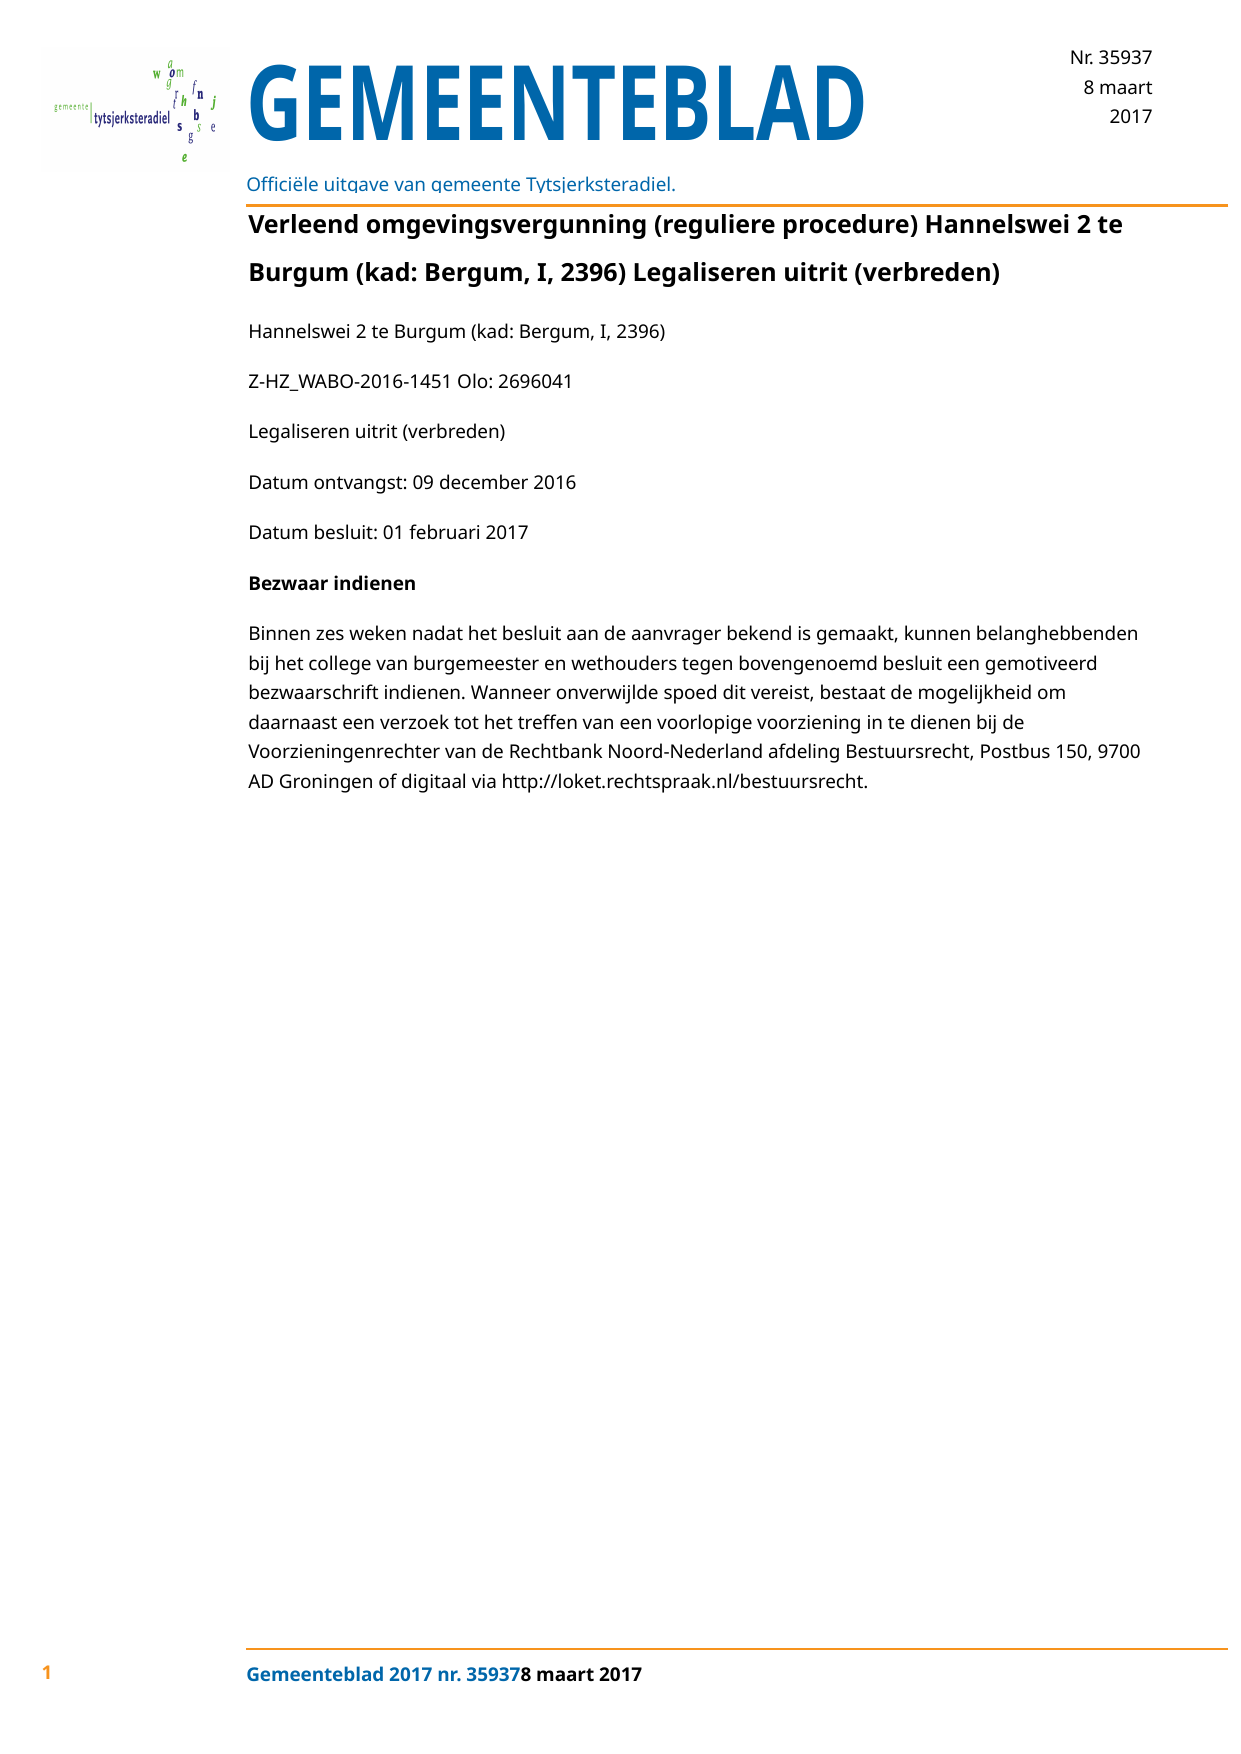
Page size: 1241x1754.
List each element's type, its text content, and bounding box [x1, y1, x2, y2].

text Verleend omgevingsvergunning (reguliere procedure) Hannelswei 2 te Burgum (kad: Bergum, I, 2396) Legaliseren uitrit (verbreden) [248, 207, 1152, 288]
text Datum ontvangst: 09 december 2016 [248, 469, 1152, 495]
text Binnen zes weken nadat het besluit aan de aanvrager bekend is gemaakt, kunnen belanghebbenden bij het college van burgemeester en wethouders tegen bovengenoemd besluit een gemotiveerd bezwaarschrift indienen. Wanneer onverwijlde spoed dit vereist, bestaat de mogelijkheid om daarnaast een verzoek tot het treffen van een voorlopige voorziening in te dienen bij de Voorzieningenrechter van de Rechtbank Noord-Nederland afdeling Bestuursrecht, Postbus 150, 9700 AD Groningen of digitaal via http://loket.rechtspraak.nl/bestuursrecht. [248, 620, 1152, 794]
text Z-HZ_WABO-2016-1451 Olo: 2696041 [248, 368, 1152, 394]
text Hannelswei 2 te Burgum (kad: Bergum, I, 2396) [248, 318, 1152, 344]
text Legaliseren uitrit (verbreden) [248, 419, 1152, 444]
text Datum besluit: 01 februari 2017 [248, 519, 1152, 545]
text Bezwaar indienen [248, 570, 1152, 596]
picture [41, 47, 231, 172]
